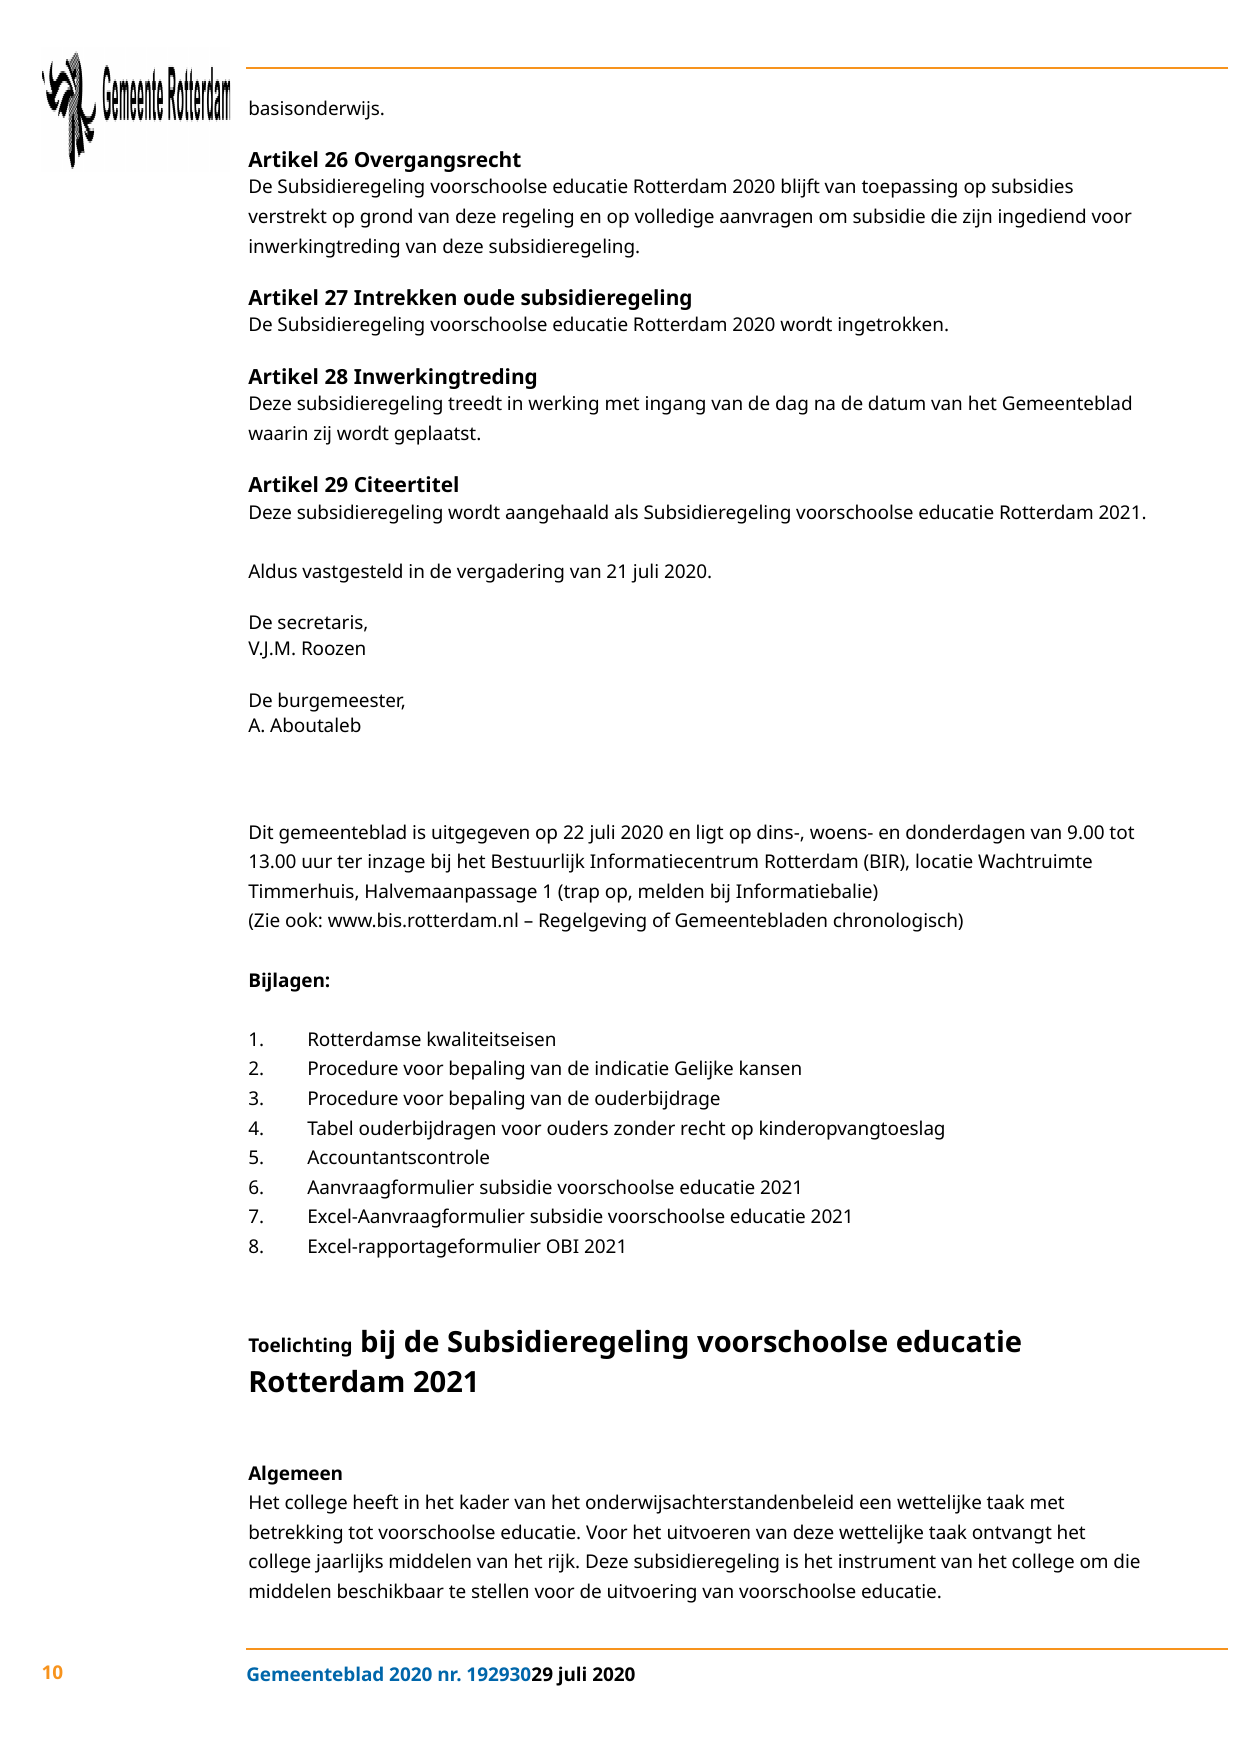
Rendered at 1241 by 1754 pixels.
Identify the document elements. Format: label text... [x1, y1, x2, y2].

list Excel-rapportageformulier OBI 2021 [248, 1233, 1152, 1259]
text De Subsidieregeling voorschoolse educatie Rotterdam 2020 blijft van toepassing op subsidies verstrekt op grond van deze regeling en op volledige aanvragen om subsidie die zijn ingediend voor inwerkingtreding van deze subsidieregeling. [248, 174, 1152, 258]
text Algemeen [248, 1460, 1152, 1486]
list Excel-Aanvraagformulier subsidie voorschoolse educatie 2021 [248, 1203, 1152, 1229]
text V.J.M. Roozen [248, 635, 1152, 661]
text De Subsidieregeling voorschoolse educatie Rotterdam 2020 wordt ingetrokken. [248, 312, 1152, 337]
list Rotterdamse kwaliteitseisen [248, 1026, 1152, 1052]
text Het college heeft in het kader van het onderwijsachterstandenbeleid een wettelijke taak met betrekking tot voorschoolse educatie. Voor het uitvoeren van deze wettelijke taak ontvangt het college jaarlijks middelen van het rijk. Deze subsidieregeling is het instrument van het college om die middelen beschikbaar te stellen voor de uitvoering van voorschoolse educatie. [248, 1489, 1152, 1604]
text Artikel 27 Intrekken oude subsidieregeling [248, 283, 1152, 312]
text Aldus vastgesteld in de vergadering van 21 juli 2020. [248, 558, 1152, 584]
list Accountantscontrole [248, 1144, 1152, 1170]
text Deze subsidieregeling treedt in werking met ingang van de dag na de datum van het Gemeenteblad waarin zij wordt geplaatst. [248, 391, 1152, 446]
list Tabel ouderbijdragen voor ouders zonder recht op kinderopvangtoeslag [248, 1115, 1152, 1140]
text Dit gemeenteblad is uitgegeven op 22 juli 2020 en ligt op dins-, woens- en donderdagen van 9.00 tot 13.00 uur ter inzage bij het Bestuurlijk Informatiecentrum Rotterdam (BIR), locatie Wachtruimte Timmerhuis, Halvemaanpassage 1 (trap op, melden bij Informatiebalie) [248, 819, 1152, 904]
text Artikel 28 Inwerkingtreding [248, 362, 1152, 391]
text Artikel 26 Overgangsrecht [248, 145, 1152, 174]
list Procedure voor bepaling van de indicatie Gelijke kansen [248, 1056, 1152, 1081]
list Aanvraagformulier subsidie voorschoolse educatie 2021 [248, 1174, 1152, 1199]
picture [41, 47, 231, 172]
text basisonderwijs. [248, 95, 1152, 121]
list Procedure voor bepaling van de ouderbijdrage [248, 1085, 1152, 1111]
text Bijlagen: [248, 967, 1152, 992]
text Toelichting bij de Subsidieregeling voorschoolse educatie Rotterdam 2021 [248, 1322, 1152, 1401]
text Deze subsidieregeling wordt aangehaald als Subsidieregeling voorschoolse educatie Rotterdam 2021. [248, 499, 1152, 525]
text Artikel 29 Citeertitel [248, 471, 1152, 499]
text (Zie ook: www.bis.rotterdam.nl – Regelgeving of Gemeentebladen chronologisch) [248, 908, 1152, 933]
text De burgemeester, [248, 687, 1152, 712]
text De secretaris, [248, 609, 1152, 635]
text A. Aboutaleb [248, 712, 1152, 738]
